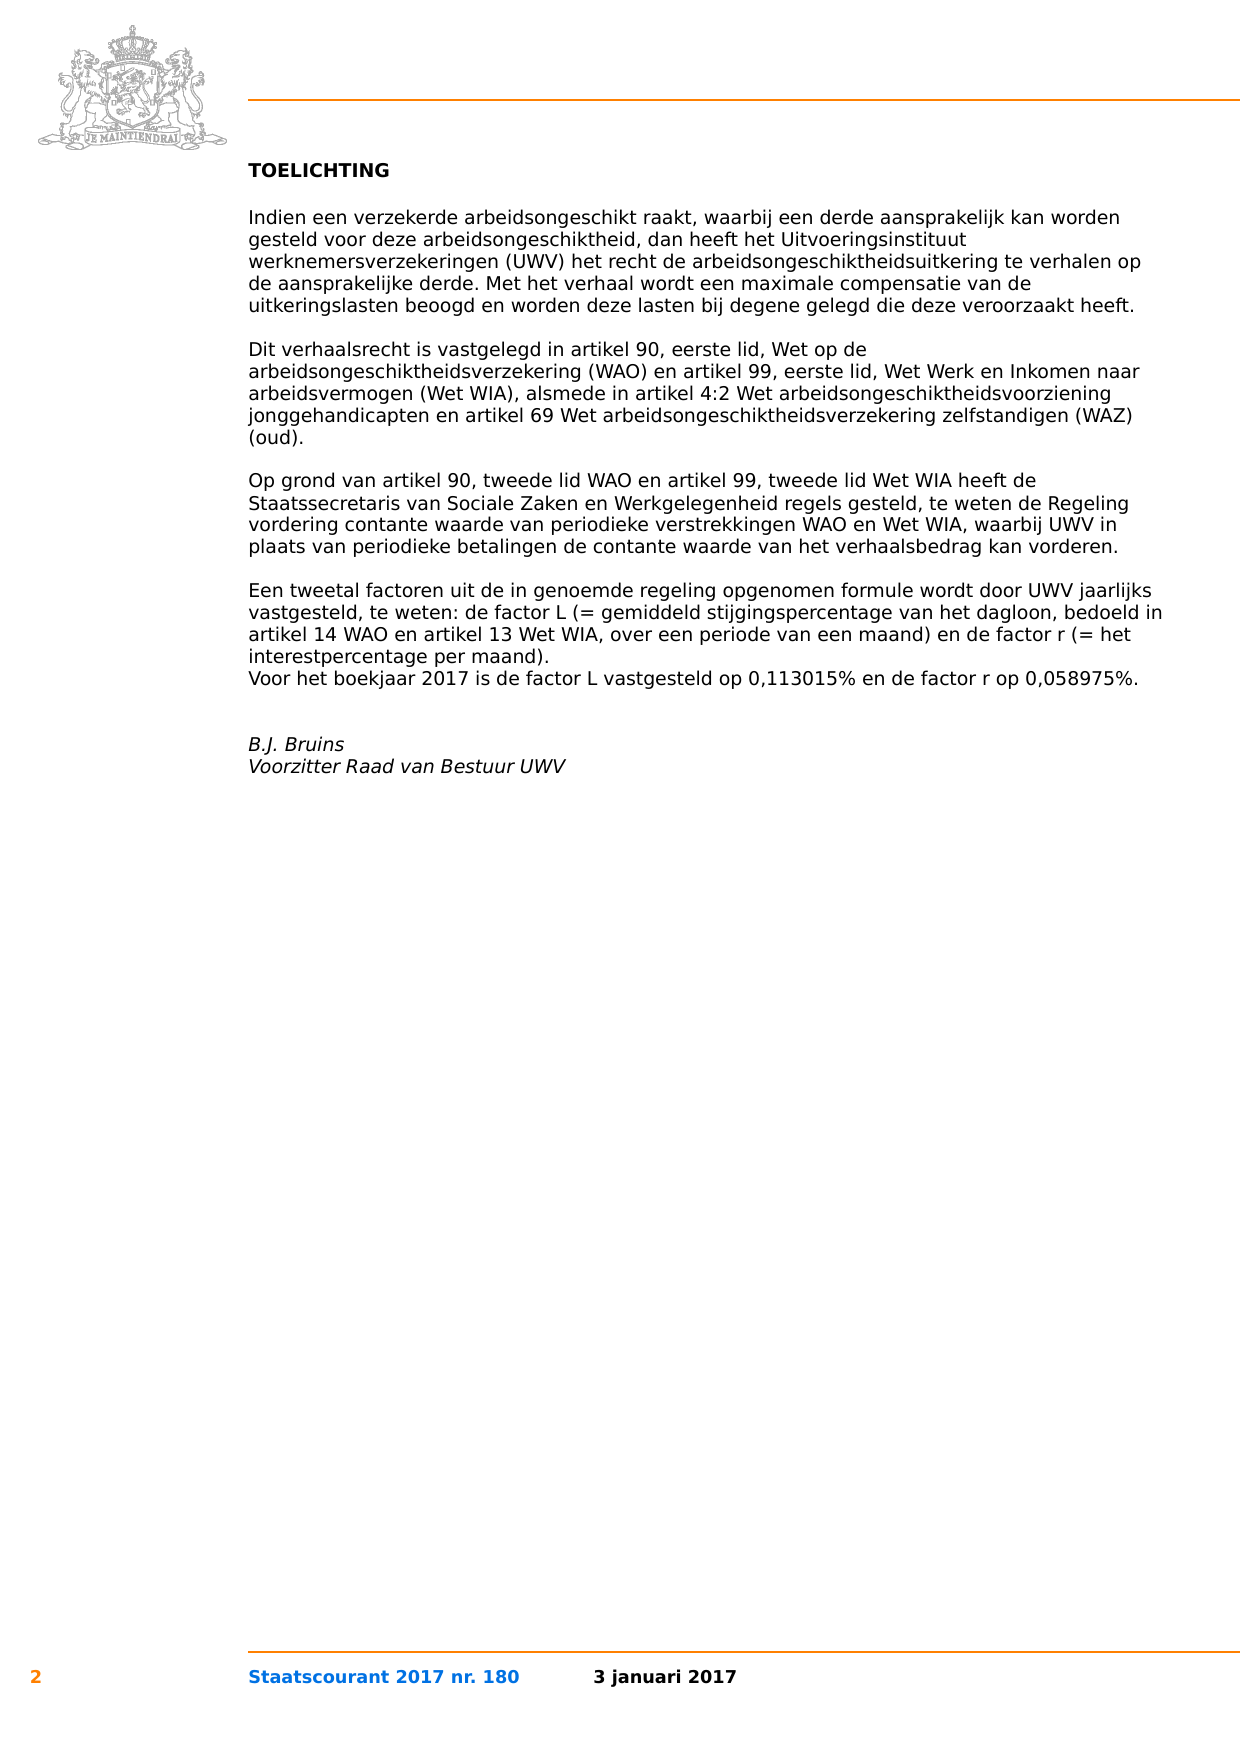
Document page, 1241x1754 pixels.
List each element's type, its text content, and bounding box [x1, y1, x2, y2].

text Voor het boekjaar 2017 is de factor L vastgesteld op 0,113015% en de factor r op 0,058975%. [248, 668, 1163, 690]
text Een tweetal factoren uit de in genoemde regeling opgenomen formule wordt door UWV jaarlijks vastgesteld, te weten: de factor L (= gemiddeld stijgingspercentage van het dagloon, bedoeld in artikel 14 WAO en artikel 13 Wet WIA, over een periode van een maand) en de factor r (= het interestpercentage per maand). [248, 580, 1163, 668]
text Op grond van artikel 90, tweede lid WAO en artikel 99, tweede lid Wet WIA heeft de Staatssecretaris van Sociale Zaken en Werkgelegenheid regels gesteld, te weten de Regeling vordering contante waarde van periodieke verstrekkingen WAO en Wet WIA, waarbij UWV in plaats van periodieke betalingen de contante waarde van het verhaalsbedrag kan vorderen. [248, 470, 1163, 558]
picture [38, 25, 227, 150]
text Dit verhaalsrecht is vastgelegd in artikel 90, eerste lid, Wet op de arbeidsongeschiktheidsverzekering (WAO) en artikel 99, eerste lid, Wet Werk en Inkomen naar arbeidsvermogen (Wet WIA), alsmede in artikel 4:2 Wet arbeidsongeschiktheidsvoorziening jonggehandicapten en artikel 69 Wet arbeidsongeschiktheidsverzekering zelfstandigen (WAZ) (oud). [248, 339, 1163, 448]
text B.J. Bruins Voorzitter Raad van Bestuur UWV [248, 712, 1163, 778]
subtitle TOELICHTING [248, 160, 1163, 182]
text Indien een verzekerde arbeidsongeschikt raakt, waarbij een derde aansprakelijk kan worden gesteld voor deze arbeidsongeschiktheid, dan heeft het Uitvoeringsinstituut werknemersverzekeringen (UWV) het recht de arbeidsongeschiktheidsuitkering te verhalen op de aansprakelijke derde. Met het verhaal wordt een maximale compensatie van de uitkeringslasten beoogd en worden deze lasten bij degene gelegd die deze veroorzaakt heeft. [248, 207, 1163, 317]
